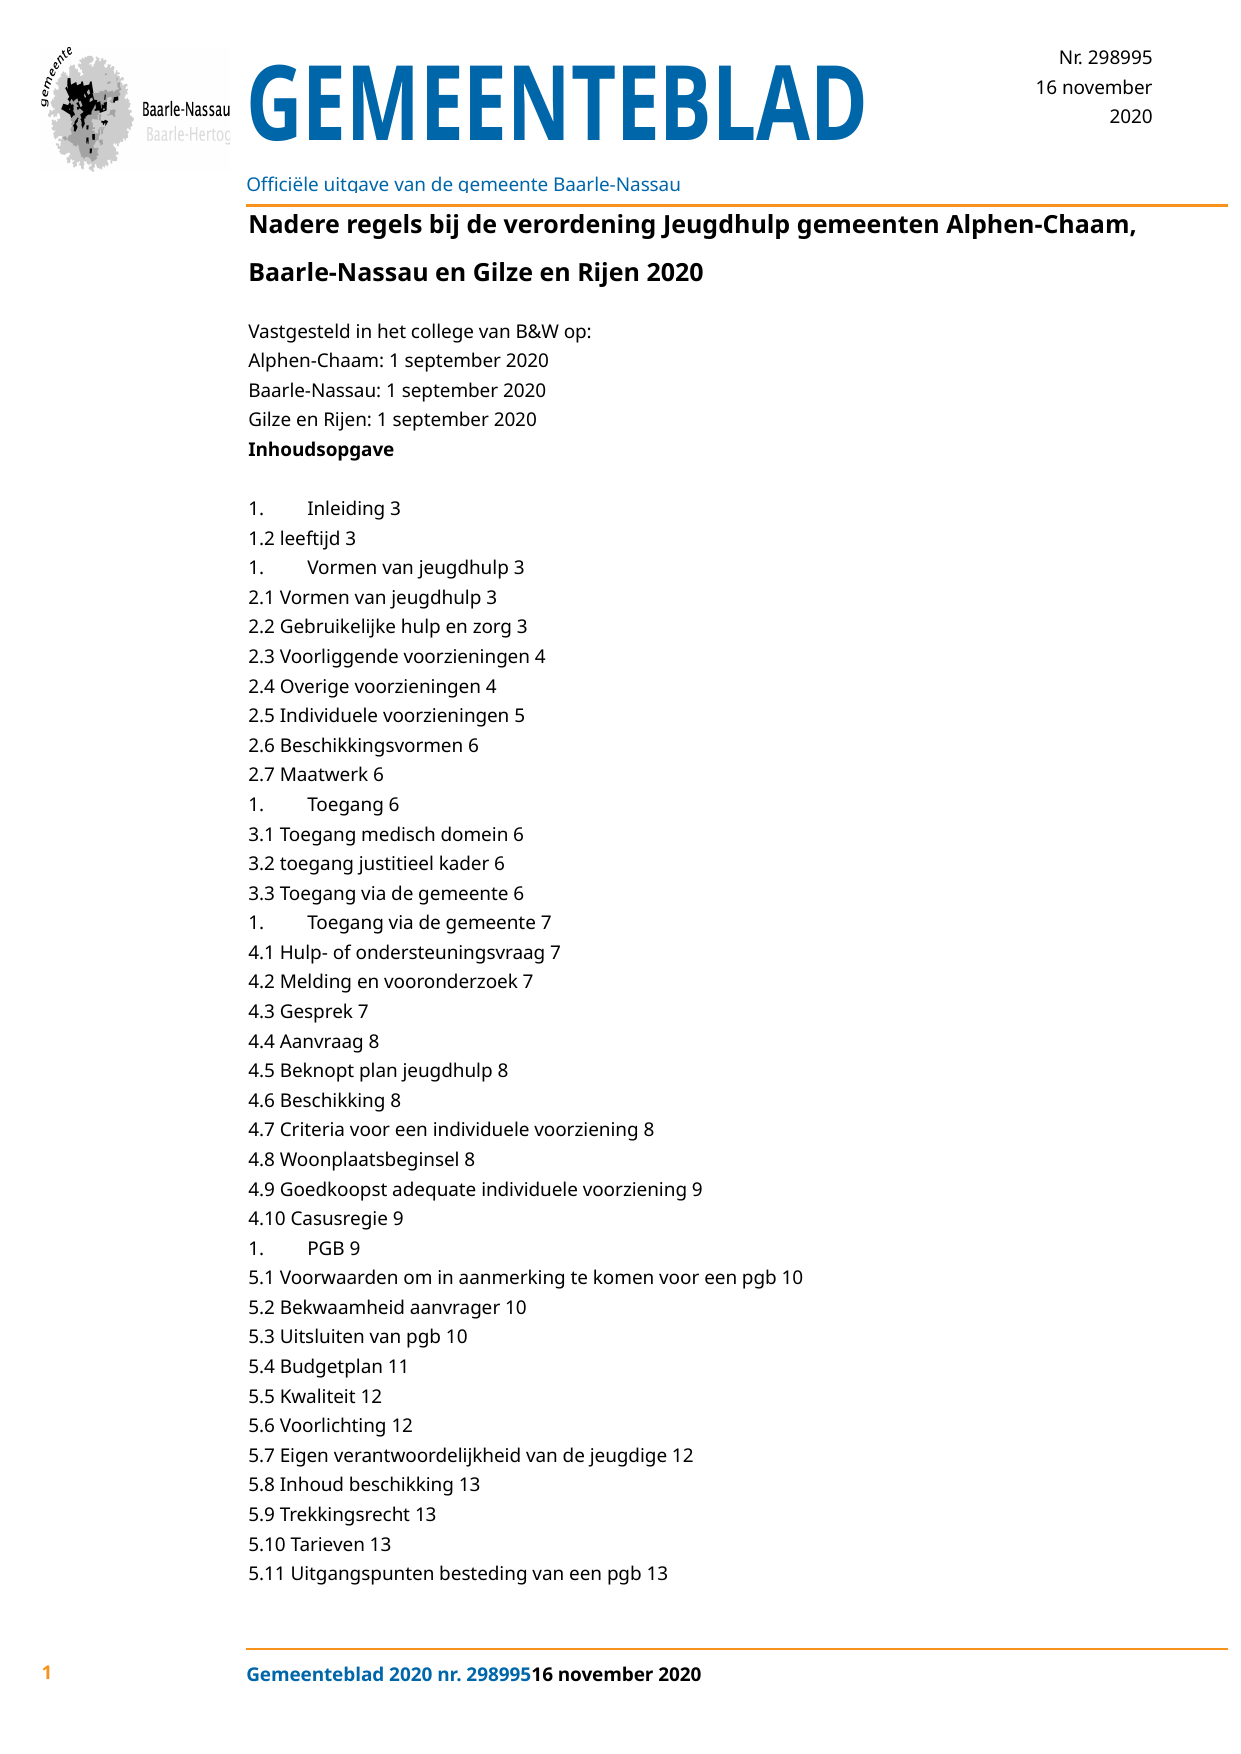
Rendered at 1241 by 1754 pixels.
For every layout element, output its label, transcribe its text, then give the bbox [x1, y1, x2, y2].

list Vormen van jeugdhulp 3 [248, 554, 1152, 580]
text 5.4 Budgetplan 11 [248, 1353, 1152, 1379]
text 1.2 leeftijd 3 [248, 525, 1152, 551]
text 2.1 Vormen van jeugdhulp 3 [248, 584, 1152, 610]
text Vastgesteld in het college van B&W op: [248, 318, 1152, 344]
text 4.7 Criteria voor een individuele voorziening 8 [248, 1117, 1152, 1142]
text 2.7 Maatwerk 6 [248, 762, 1152, 787]
picture [41, 47, 231, 172]
text Inhoudsopgave [248, 436, 1152, 462]
text Alphen-Chaam: 1 september 2020 [248, 347, 1152, 373]
text Gilze en Rijen: 1 september 2020 [248, 407, 1152, 432]
text 5.10 Tarieven 13 [248, 1531, 1152, 1557]
text 3.3 Toegang via de gemeente 6 [248, 880, 1152, 906]
text 2.5 Individuele voorzieningen 5 [248, 702, 1152, 728]
list Toegang 6 [248, 791, 1152, 817]
list Toegang via de gemeente 7 [248, 909, 1152, 935]
text 5.2 Bekwaamheid aanvrager 10 [248, 1294, 1152, 1320]
text 5.8 Inhoud beschikking 13 [248, 1472, 1152, 1497]
text 4.3 Gesprek 7 [248, 998, 1152, 1024]
text 3.1 Toegang medisch domein 6 [248, 821, 1152, 847]
text 5.7 Eigen verantwoordelijkheid van de jeugdige 12 [248, 1442, 1152, 1468]
text 4.9 Goedkoopst adequate individuele voorziening 9 [248, 1176, 1152, 1202]
text 4.6 Beschikking 8 [248, 1087, 1152, 1113]
text 5.9 Trekkingsrecht 13 [248, 1501, 1152, 1527]
text 4.8 Woonplaatsbeginsel 8 [248, 1146, 1152, 1172]
text 5.5 Kwaliteit 12 [248, 1383, 1152, 1409]
text 4.2 Melding en vooronderzoek 7 [248, 969, 1152, 994]
text 5.6 Voorlichting 12 [248, 1412, 1152, 1438]
text 4.4 Aanvraag 8 [248, 1028, 1152, 1054]
text 5.11 Uitgangspunten besteding van een pgb 13 [248, 1560, 1152, 1586]
text 5.1 Voorwaarden om in aanmerking te komen voor een pgb 10 [248, 1264, 1152, 1290]
list Inleiding 3 [248, 495, 1152, 521]
text Nadere regels bij de verordening Jeugdhulp gemeenten Alphen-Chaam, Baarle-Nassau en Gilze en Rijen 2020 [248, 207, 1152, 288]
text 2.3 Voorliggende voorzieningen 4 [248, 643, 1152, 669]
text 2.6 Beschikkingsvormen 6 [248, 732, 1152, 758]
text 4.5 Beknopt plan jeugdhulp 8 [248, 1057, 1152, 1083]
text 4.1 Hulp- of ondersteuningsvraag 7 [248, 939, 1152, 965]
text 4.10 Casusregie 9 [248, 1205, 1152, 1231]
text 3.2 toegang justitieel kader 6 [248, 850, 1152, 876]
text 2.2 Gebruikelijke hulp en zorg 3 [248, 614, 1152, 639]
text 5.3 Uitsluiten van pgb 10 [248, 1324, 1152, 1349]
text Baarle-Nassau: 1 september 2020 [248, 377, 1152, 403]
text 2.4 Overige voorzieningen 4 [248, 673, 1152, 699]
list PGB 9 [248, 1235, 1152, 1261]
